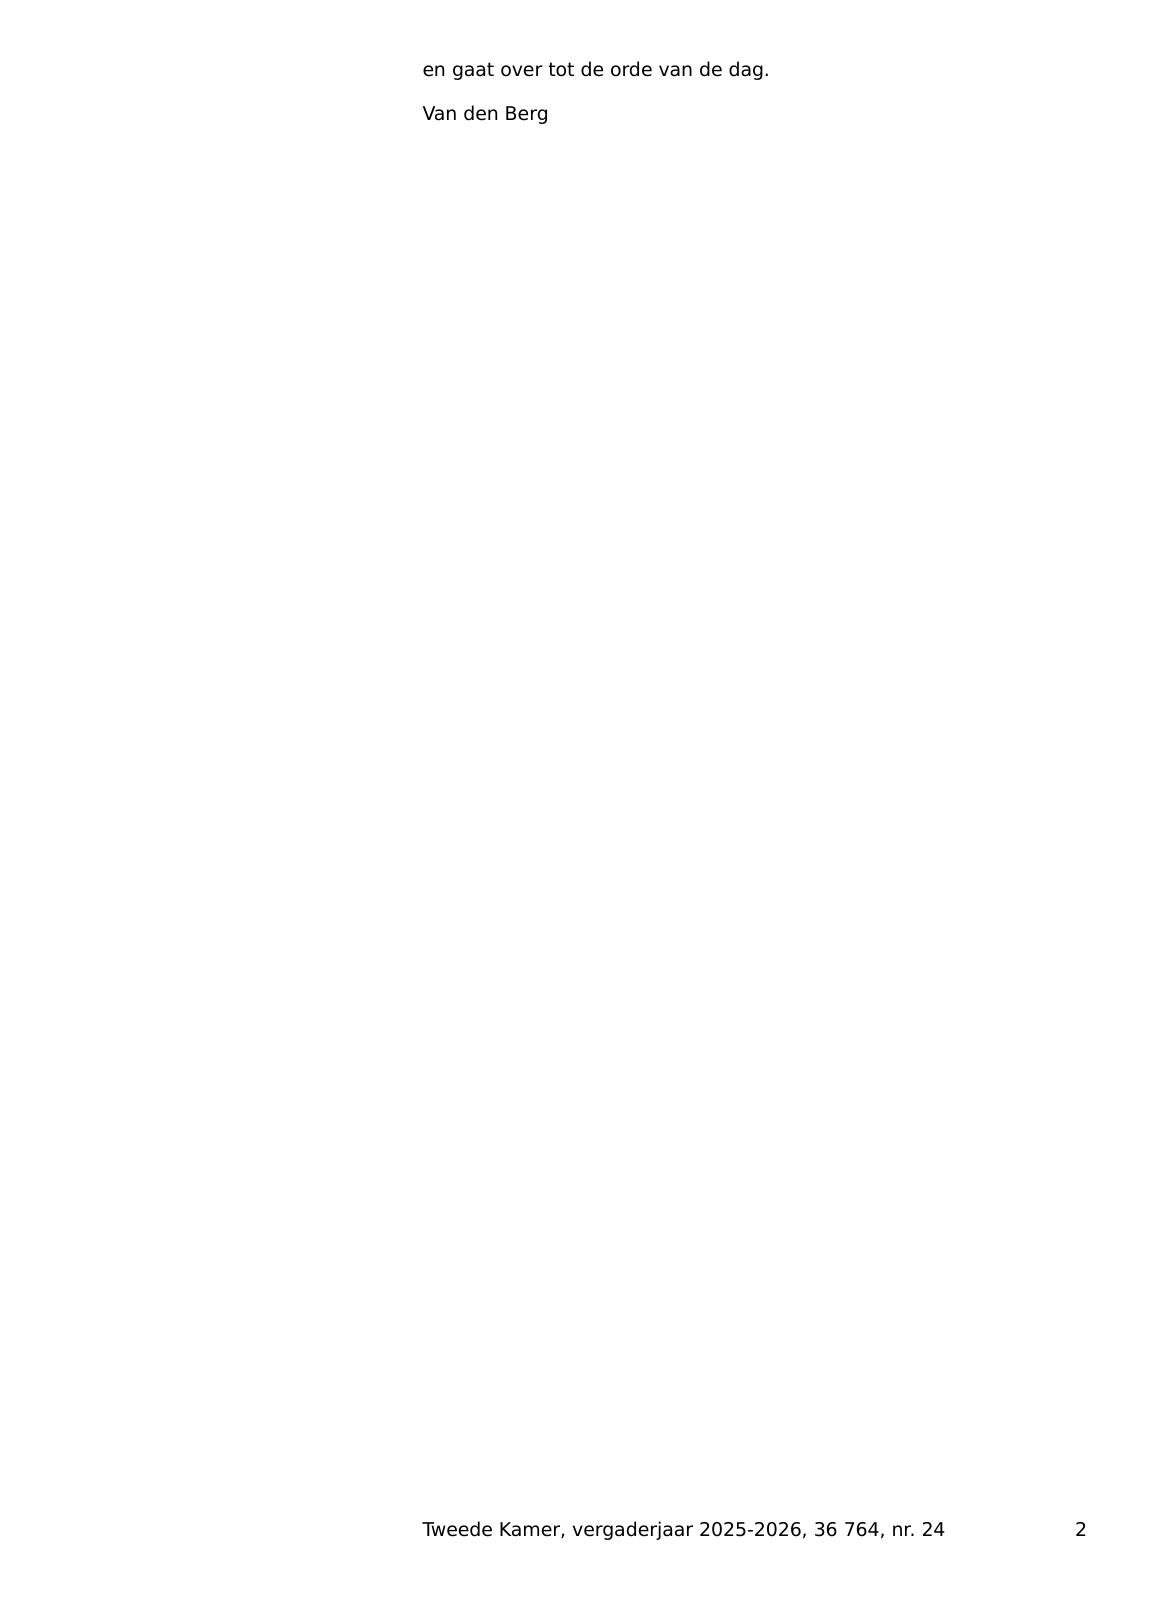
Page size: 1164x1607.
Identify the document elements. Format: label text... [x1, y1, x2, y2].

text Van den Berg [422, 103, 1087, 125]
text en gaat over tot de orde van de dag. [422, 59, 1087, 81]
